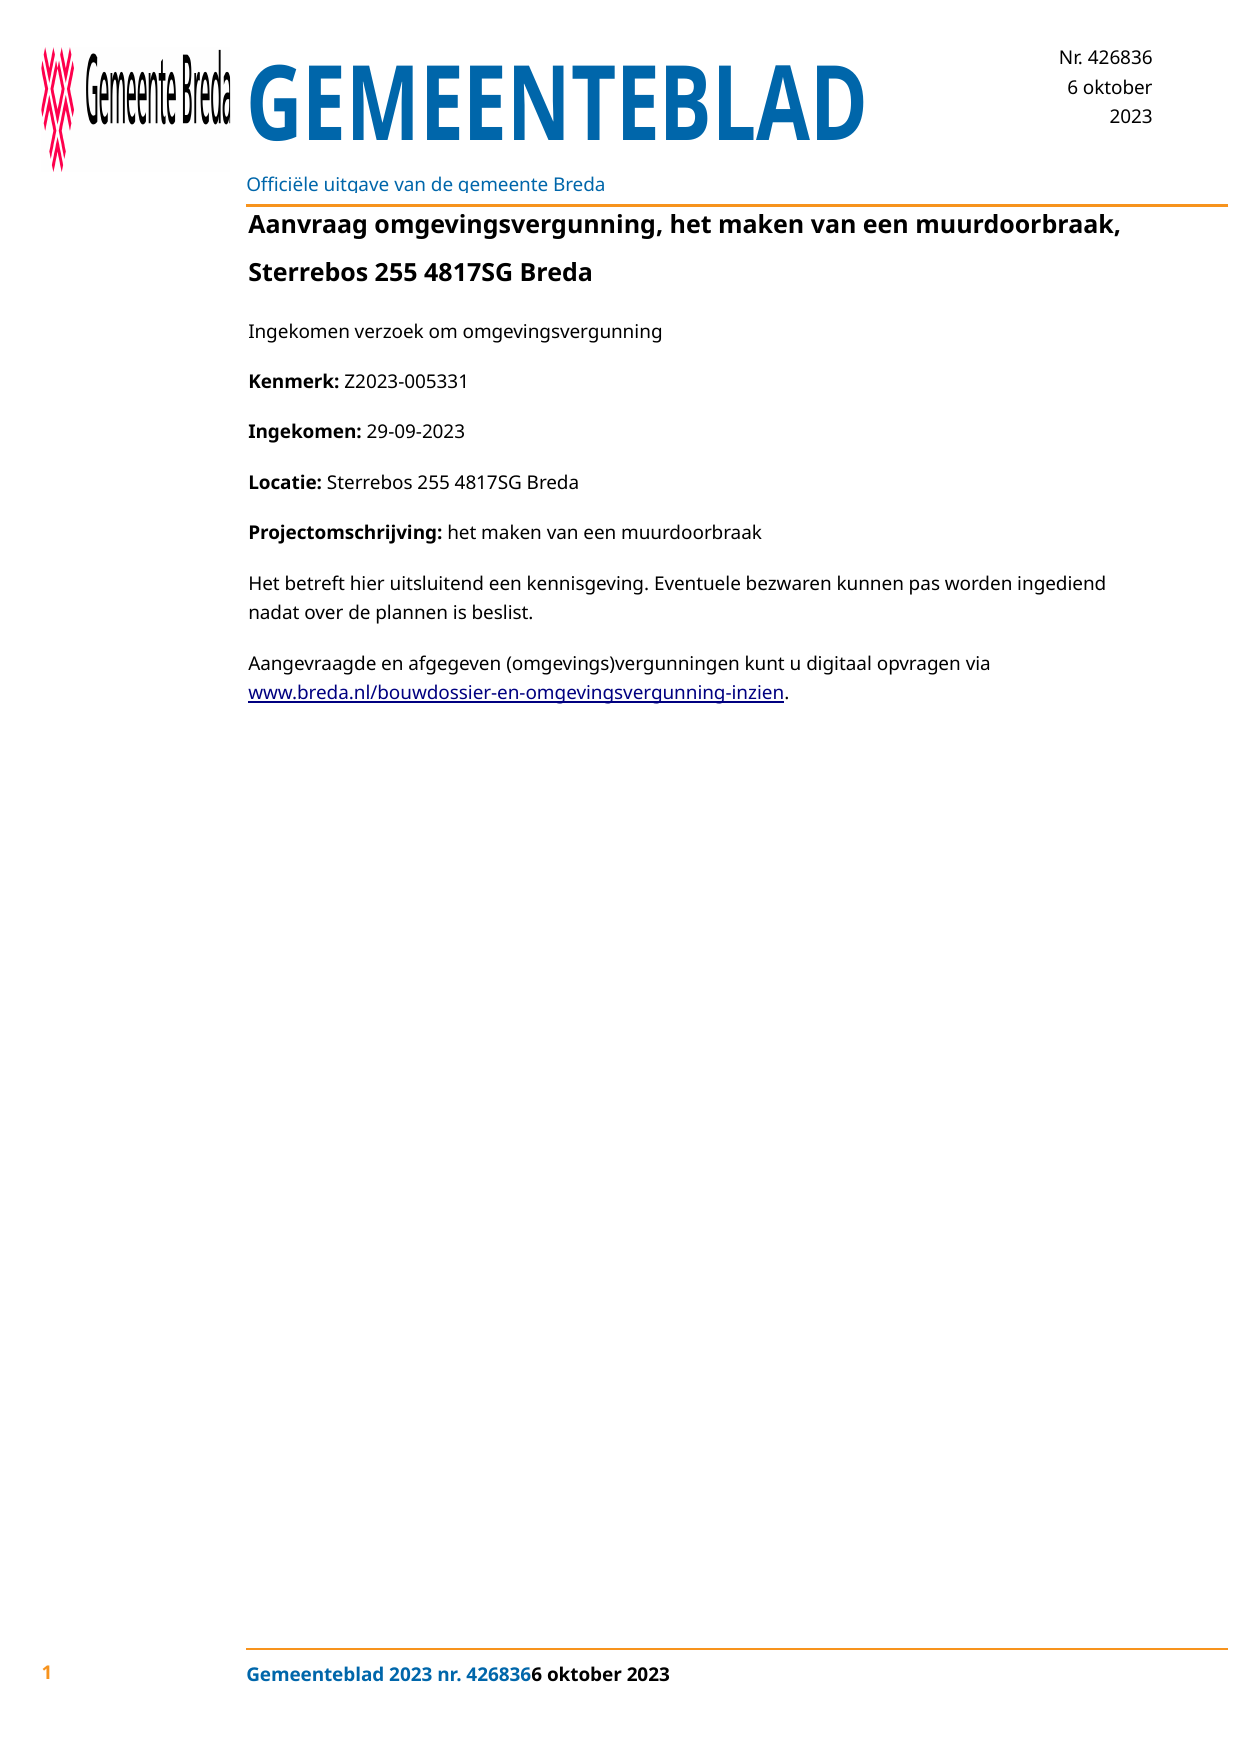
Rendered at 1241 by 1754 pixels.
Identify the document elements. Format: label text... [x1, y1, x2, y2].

text Ingekomen verzoek om omgevingsvergunning [248, 318, 1152, 344]
picture [41, 47, 231, 172]
text Locatie: Sterrebos 255 4817SG Breda [248, 469, 1152, 495]
text Ingekomen: 29-09-2023 [248, 419, 1152, 444]
text Aanvraag omgevingsvergunning, het maken van een muurdoorbraak, Sterrebos 255 4817SG Breda [248, 207, 1152, 288]
text Projectomschrijving: het maken van een muurdoorbraak [248, 519, 1152, 545]
text Kenmerk: Z2023-005331 [248, 368, 1152, 394]
text Aangevraagde en afgegeven (omgevings)vergunningen kunt u digitaal opvragen via www.breda.nl/bouwdossier-en-omgevingsvergunning-inzien. [248, 650, 1152, 705]
text Het betreft hier uitsluitend een kennisgeving. Eventuele bezwaren kunnen pas worden ingediend nadat over de plannen is beslist. [248, 570, 1152, 625]
